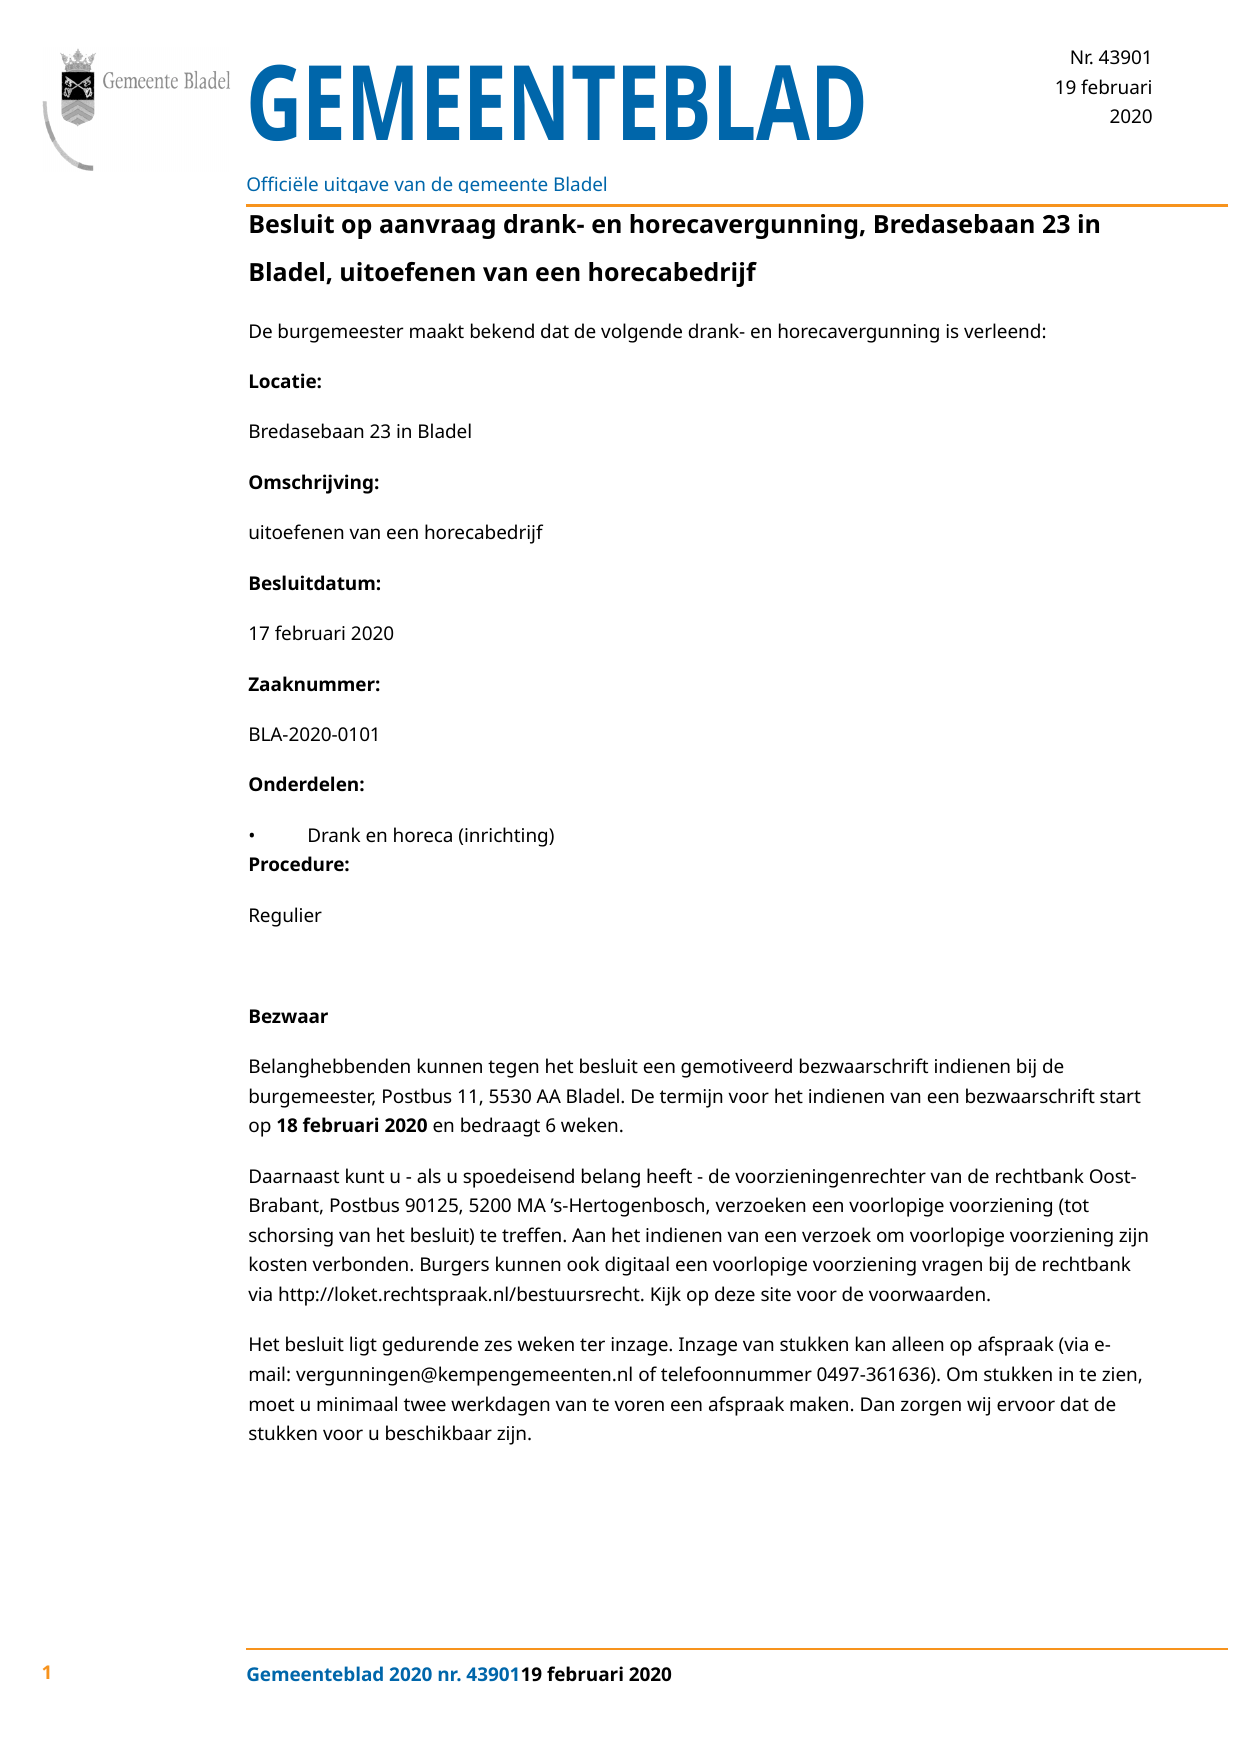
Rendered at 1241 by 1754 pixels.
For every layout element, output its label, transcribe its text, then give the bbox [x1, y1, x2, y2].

text Bredasebaan 23 in Bladel [248, 419, 1152, 444]
text Bezwaar [248, 1003, 1152, 1029]
list Drank en horeca (inrichting) [248, 822, 1152, 848]
text Onderdelen: [248, 772, 1152, 797]
text 17 februari 2020 [248, 620, 1152, 646]
text uitoefenen van een horecabedrijf [248, 519, 1152, 545]
text Belanghebbenden kunnen tegen het besluit een gemotiveerd bezwaarschrift indienen bij de burgemeester, Postbus 11, 5530 AA Bladel. De termijn voor het indienen van een bezwaarschrift start op 18 februari 2020 en bedraagt 6 weken. [248, 1053, 1152, 1138]
text Locatie: [248, 368, 1152, 394]
text Regulier [248, 902, 1152, 928]
text Daarnaast kunt u - als u spoedeisend belang heeft - de voorzieningenrechter van de rechtbank Oost-Brabant, Postbus 90125, 5200 MA ’s-Hertogenbosch, verzoeken een voorlopige voorziening (tot schorsing van het besluit) te treffen. Aan het indienen van een verzoek om voorlopige voorziening zijn kosten verbonden. Burgers kunnen ook digitaal een voorlopige voorziening vragen bij de rechtbank via http://loket.rechtspraak.nl/bestuursrecht. Kijk op deze site voor de voorwaarden. [248, 1163, 1152, 1307]
text Omschrijving: [248, 469, 1152, 495]
text BLA-2020-0101 [248, 721, 1152, 747]
text Besluitdatum: [248, 570, 1152, 596]
text De burgemeester maakt bekend dat de volgende drank- en horecavergunning is verleend: [248, 318, 1152, 344]
picture [41, 47, 231, 172]
text Procedure: [248, 852, 1152, 877]
text Zaaknummer: [248, 671, 1152, 697]
text Besluit op aanvraag drank- en horecavergunning, Bredasebaan 23 in Bladel, uitoefenen van een horecabedrijf [248, 207, 1152, 288]
text Het besluit ligt gedurende zes weken ter inzage. Inzage van stukken kan alleen op afspraak (via e-mail: vergunningen@kempengemeenten.nl of telefoonnummer 0497-361636). Om stukken in te zien, moet u minimaal twee werkdagen van te voren een afspraak maken. Dan zorgen wij ervoor dat de stukken voor u beschikbaar zijn. [248, 1332, 1152, 1446]
